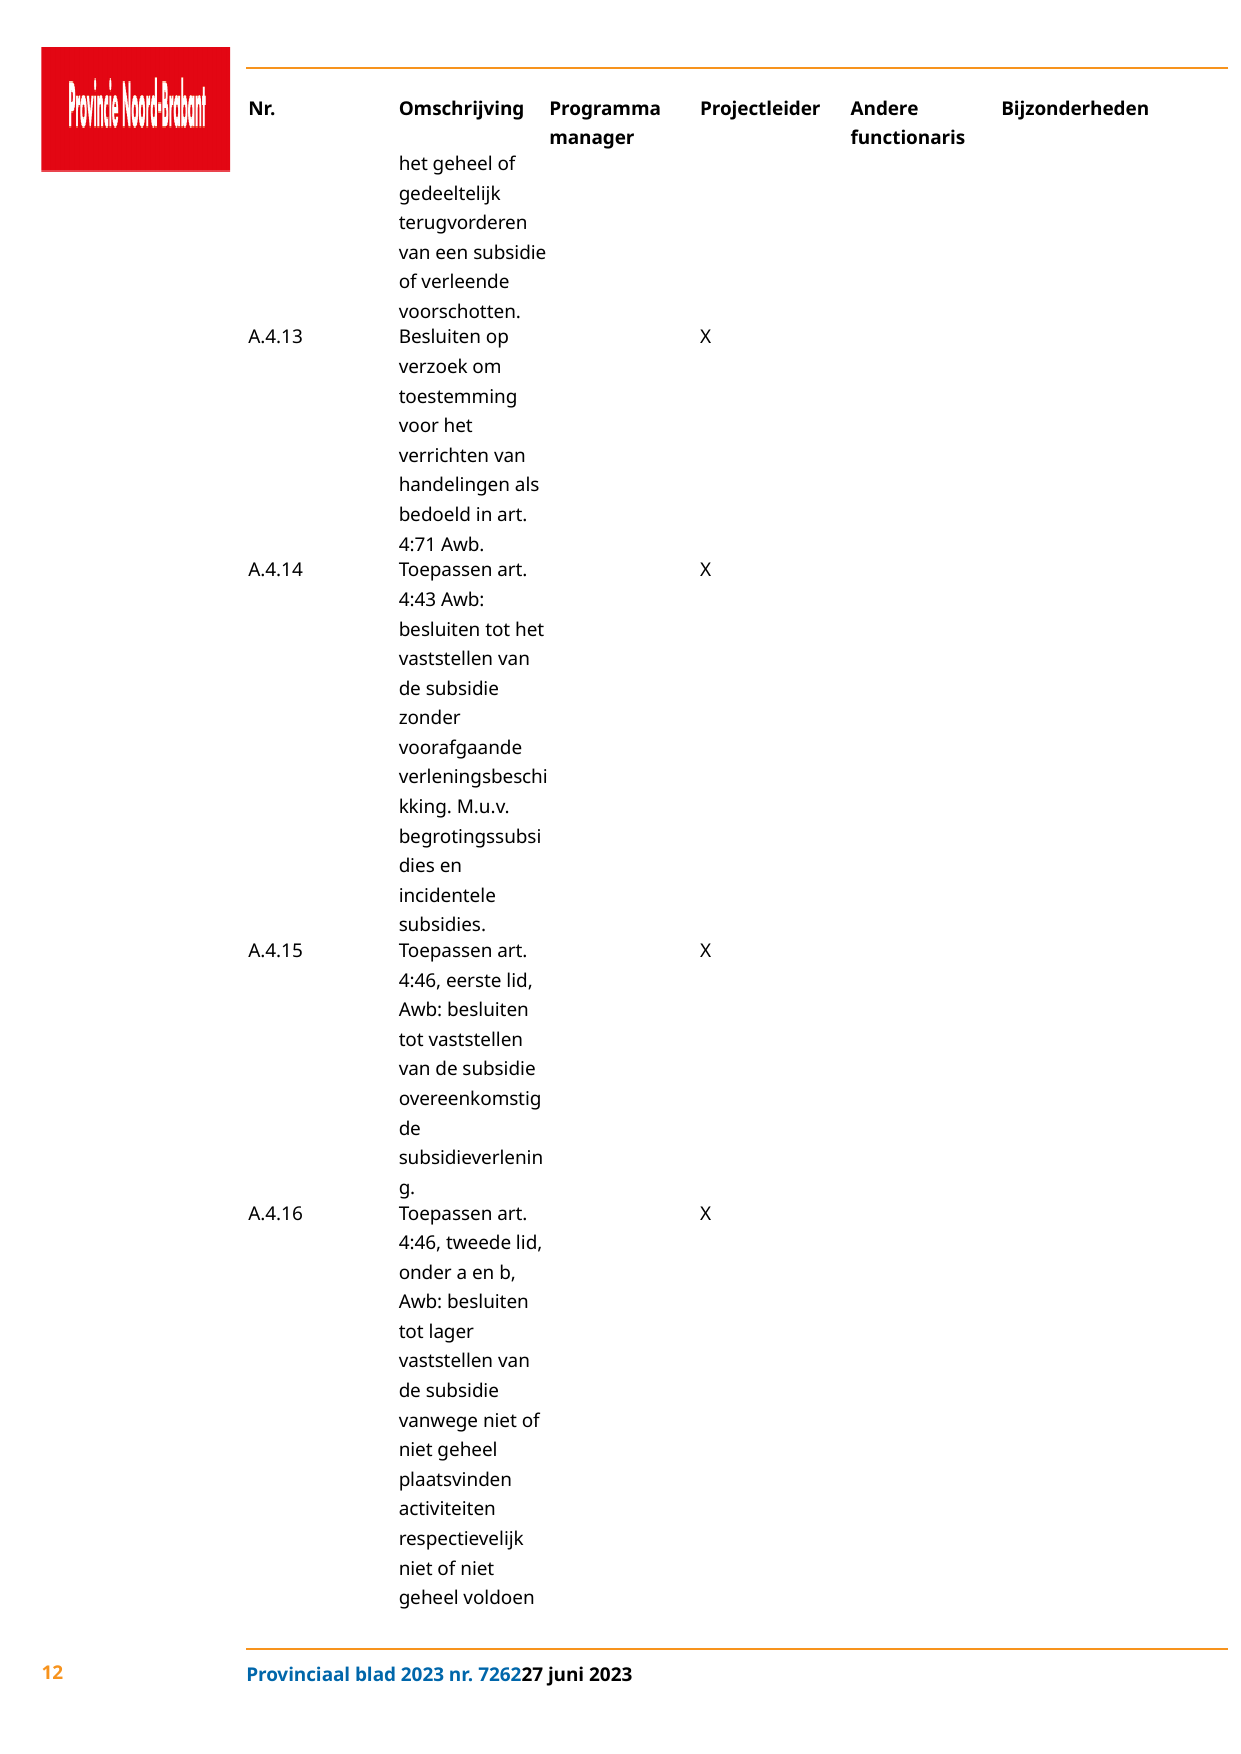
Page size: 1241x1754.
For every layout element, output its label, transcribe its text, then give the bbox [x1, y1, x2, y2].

table_header Projectleider [700, 95, 850, 150]
table_cell Toepassen art. 4:43 Awb: besluiten tot het vaststellen van de subsidie zonder voorafgaande verleningsbeschikking. M.u.v. begrotingssubsidies en incidentele subsidies. [399, 557, 549, 937]
table_cell X [700, 937, 850, 1200]
table_cell [248, 150, 398, 324]
table_cell [1001, 937, 1152, 1200]
table_cell A.4.14 [248, 557, 398, 937]
table_cell [549, 1200, 700, 1610]
table_cell [850, 1200, 1001, 1610]
table_header Bijzonderheden [1001, 95, 1152, 150]
table_cell [1001, 324, 1152, 557]
table_cell Besluiten op verzoek om toestemming voor het verrichten van handelingen als bedoeld in art. 4:71 Awb. [399, 324, 549, 557]
table_cell [850, 324, 1001, 557]
table_header Programma manager [549, 95, 700, 150]
table_cell Toepassen art. 4:46, eerste lid, Awb: besluiten tot vaststellen van de subsidie overeenkomstig de subsidieverlening. [399, 937, 549, 1200]
table_header Nr. [248, 95, 398, 150]
table_cell [850, 150, 1001, 324]
table_header Andere functionaris [850, 95, 1001, 150]
table_cell [549, 937, 700, 1200]
table_cell [1001, 557, 1152, 937]
table_cell [1001, 1200, 1152, 1610]
table_cell X [700, 324, 850, 557]
table_cell [850, 937, 1001, 1200]
table_cell het geheel of gedeeltelijk terugvorderen van een subsidie of verleende voorschotten. [399, 150, 549, 324]
table_cell X [700, 1200, 850, 1610]
table_cell A.4.13 [248, 324, 398, 557]
table_cell [700, 150, 850, 324]
picture [41, 47, 231, 172]
table_cell [549, 557, 700, 937]
table_cell [549, 324, 700, 557]
table_cell X [700, 557, 850, 937]
table_cell [850, 557, 1001, 937]
table_header Omschrijving [399, 95, 549, 150]
table_cell A.4.15 [248, 937, 398, 1200]
table_cell Toepassen art. 4:46, tweede lid, onder a en b, Awb: besluiten tot lager vaststellen van de subsidie vanwege niet of niet geheel plaatsvinden activiteiten respectievelijk niet of niet geheel voldoen [399, 1200, 549, 1610]
table_cell A.4.16 [248, 1200, 398, 1610]
table_cell [549, 150, 700, 324]
table_cell [1001, 150, 1152, 324]
